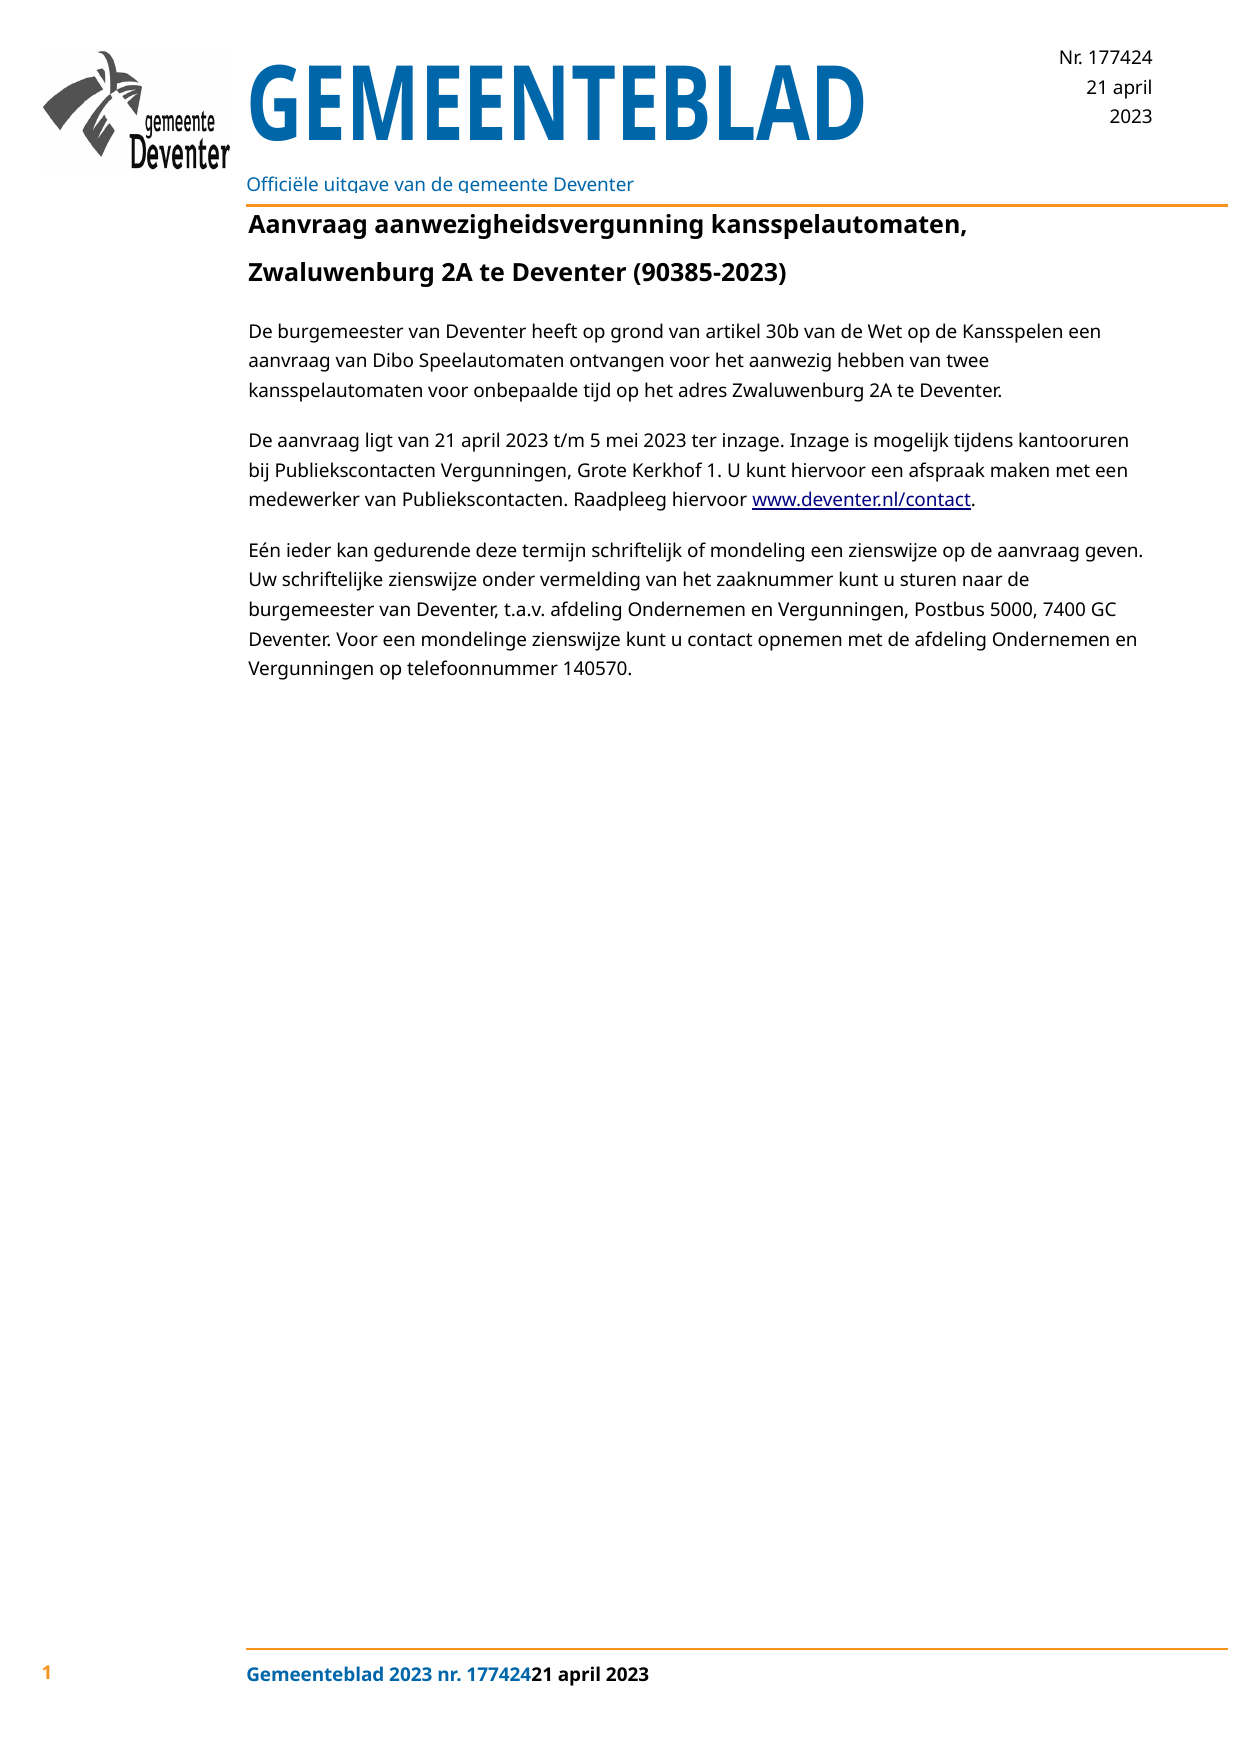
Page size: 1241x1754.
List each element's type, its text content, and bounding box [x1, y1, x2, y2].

text Eén ieder kan gedurende deze termijn schriftelijk of mondeling een zienswijze op de aanvraag geven. Uw schriftelijke zienswijze onder vermelding van het zaaknummer kunt u sturen naar de burgemeester van Deventer, t.a.v. afdeling Ondernemen en Vergunningen, Postbus 5000, 7400 GC Deventer. Voor een mondelinge zienswijze kunt u contact opnemen met de afdeling Ondernemen en Vergunningen op telefoonnummer 140570. [248, 537, 1152, 681]
text De burgemeester van Deventer heeft op grond van artikel 30b van de Wet op de Kansspelen een aanvraag van Dibo Speelautomaten ontvangen voor het aanwezig hebben van twee kansspelautomaten voor onbepaalde tijd op het adres Zwaluwenburg 2A te Deventer. [248, 318, 1152, 403]
text De aanvraag ligt van 21 april 2023 t/m 5 mei 2023 ter inzage. Inzage is mogelijk tijdens kantooruren bij Publiekscontacten Vergunningen, Grote Kerkhof 1. U kunt hiervoor een afspraak maken met een medewerker van Publiekscontacten. Raadpleeg hiervoor www.deventer.nl/contact. [248, 427, 1152, 512]
text Aanvraag aanwezigheidsvergunning kansspelautomaten, Zwaluwenburg 2A te Deventer (90385-2023) [248, 207, 1152, 288]
picture [41, 47, 231, 172]
